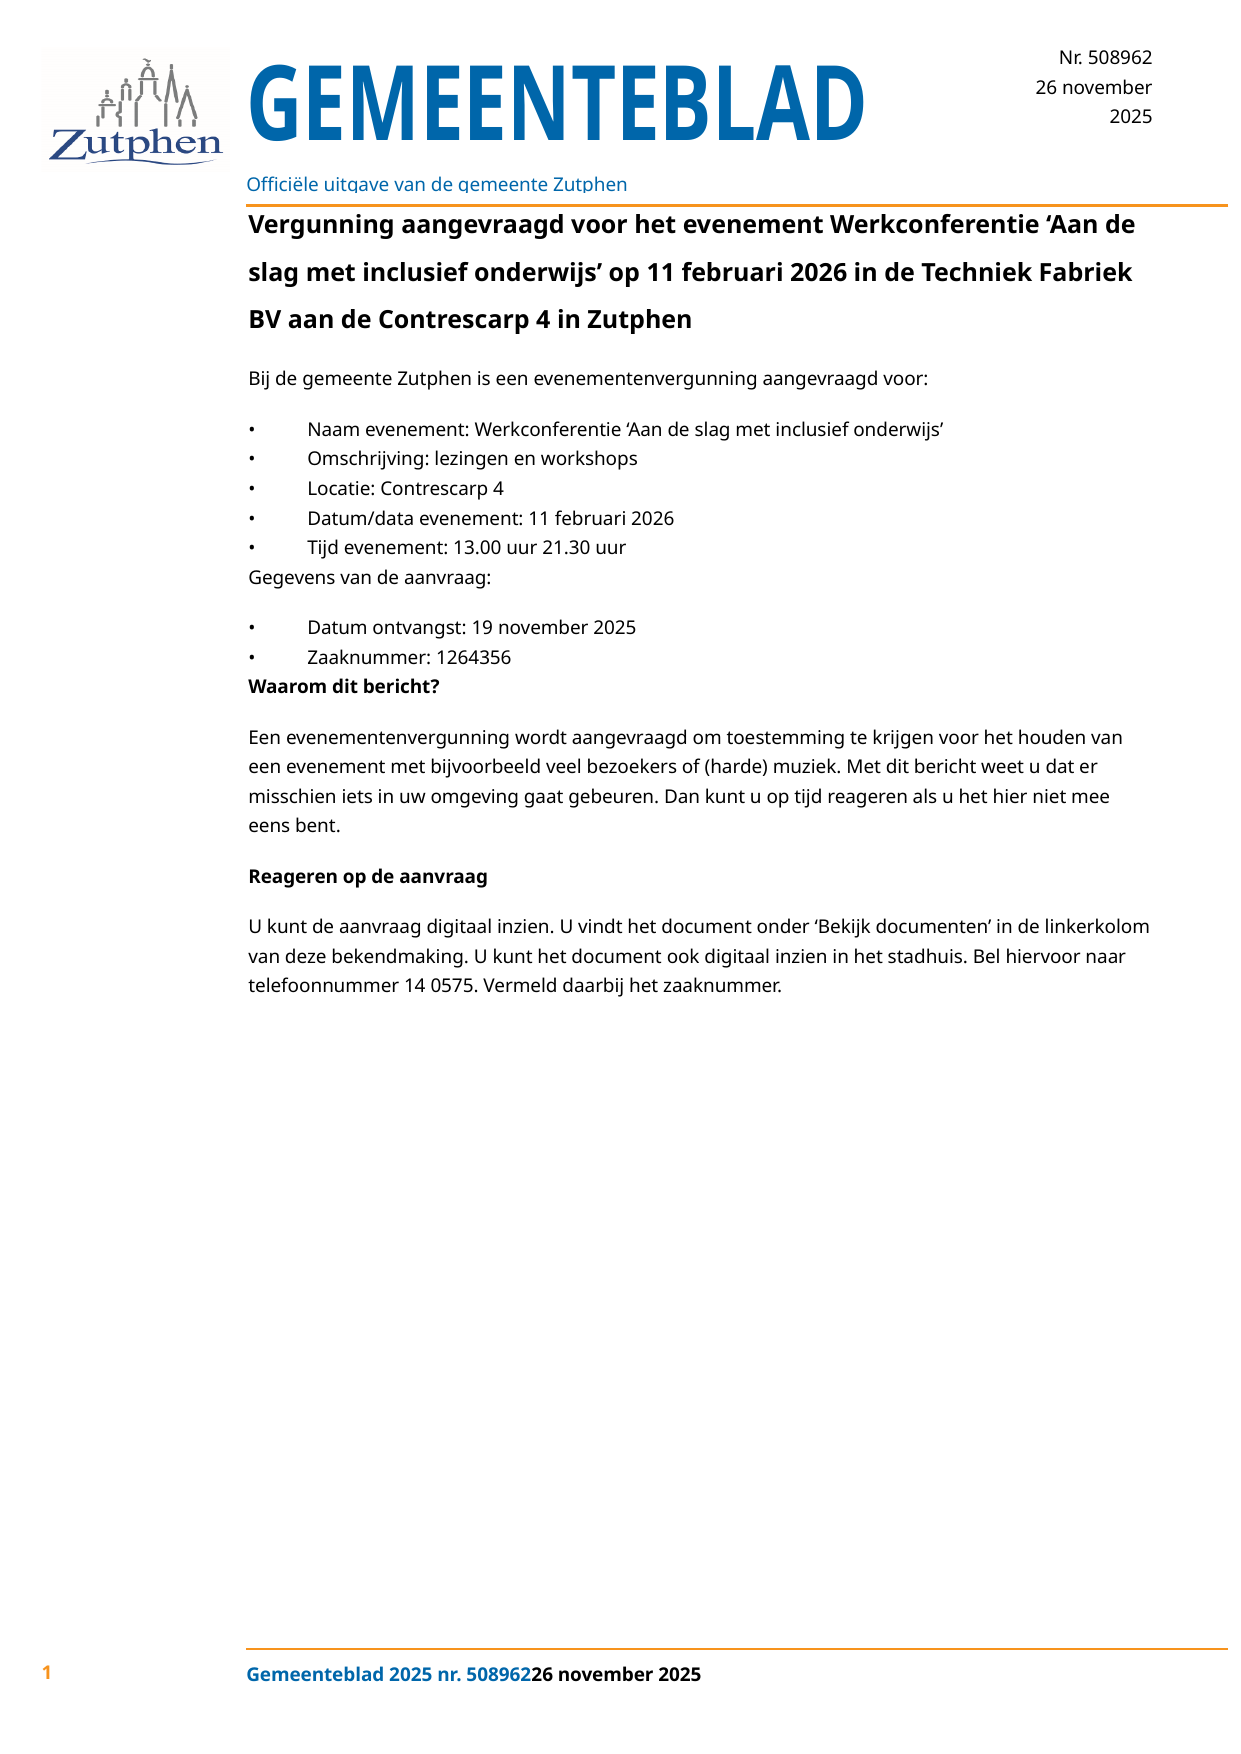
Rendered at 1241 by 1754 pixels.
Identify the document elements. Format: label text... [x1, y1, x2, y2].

text U kunt de aanvraag digitaal inzien. U vindt het document onder ‘Bekijk documenten’ in de linkerkolom van deze bekendmaking. U kunt het document ook digitaal inzien in het stadhuis. Bel hiervoor naar telefoonnummer 14 0575. Vermeld daarbij het zaaknummer. [248, 913, 1152, 998]
picture [41, 47, 231, 172]
text Vergunning aangevraagd voor het evenement Werkconferentie ‘Aan de slag met inclusief onderwijs’ op 11 februari 2026 in de Techniek Fabriek BV aan de Contrescarp 4 in Zutphen [248, 207, 1152, 336]
list Datum ontvangst: 19 november 2025 [248, 614, 1152, 640]
text Waarom dit bericht? [248, 673, 1152, 699]
list Naam evenement: Werkconferentie ‘Aan de slag met inclusief onderwijs’ [248, 416, 1152, 442]
list Datum/data evenement: 11 februari 2026 [248, 505, 1152, 530]
list Locatie: Contrescarp 4 [248, 475, 1152, 501]
list Omschrijving: lezingen en workshops [248, 446, 1152, 471]
list Tijd evenement: 13.00 uur 21.30 uur [248, 534, 1152, 560]
list Zaaknummer: 1264356 [248, 644, 1152, 669]
text Gegevens van de aanvraag: [248, 564, 1152, 589]
text Een evenementenvergunning wordt aangevraagd om toestemming te krijgen voor het houden van een evenement met bijvoorbeeld veel bezoekers of (harde) muziek. Met dit bericht weet u dat er misschien iets in uw omgeving gaat gebeuren. Dan kunt u op tijd reageren als u het hier niet mee eens bent. [248, 724, 1152, 838]
text Bij de gemeente Zutphen is een evenementenvergunning aangevraagd voor: [248, 366, 1152, 391]
text Reageren op de aanvraag [248, 863, 1152, 889]
